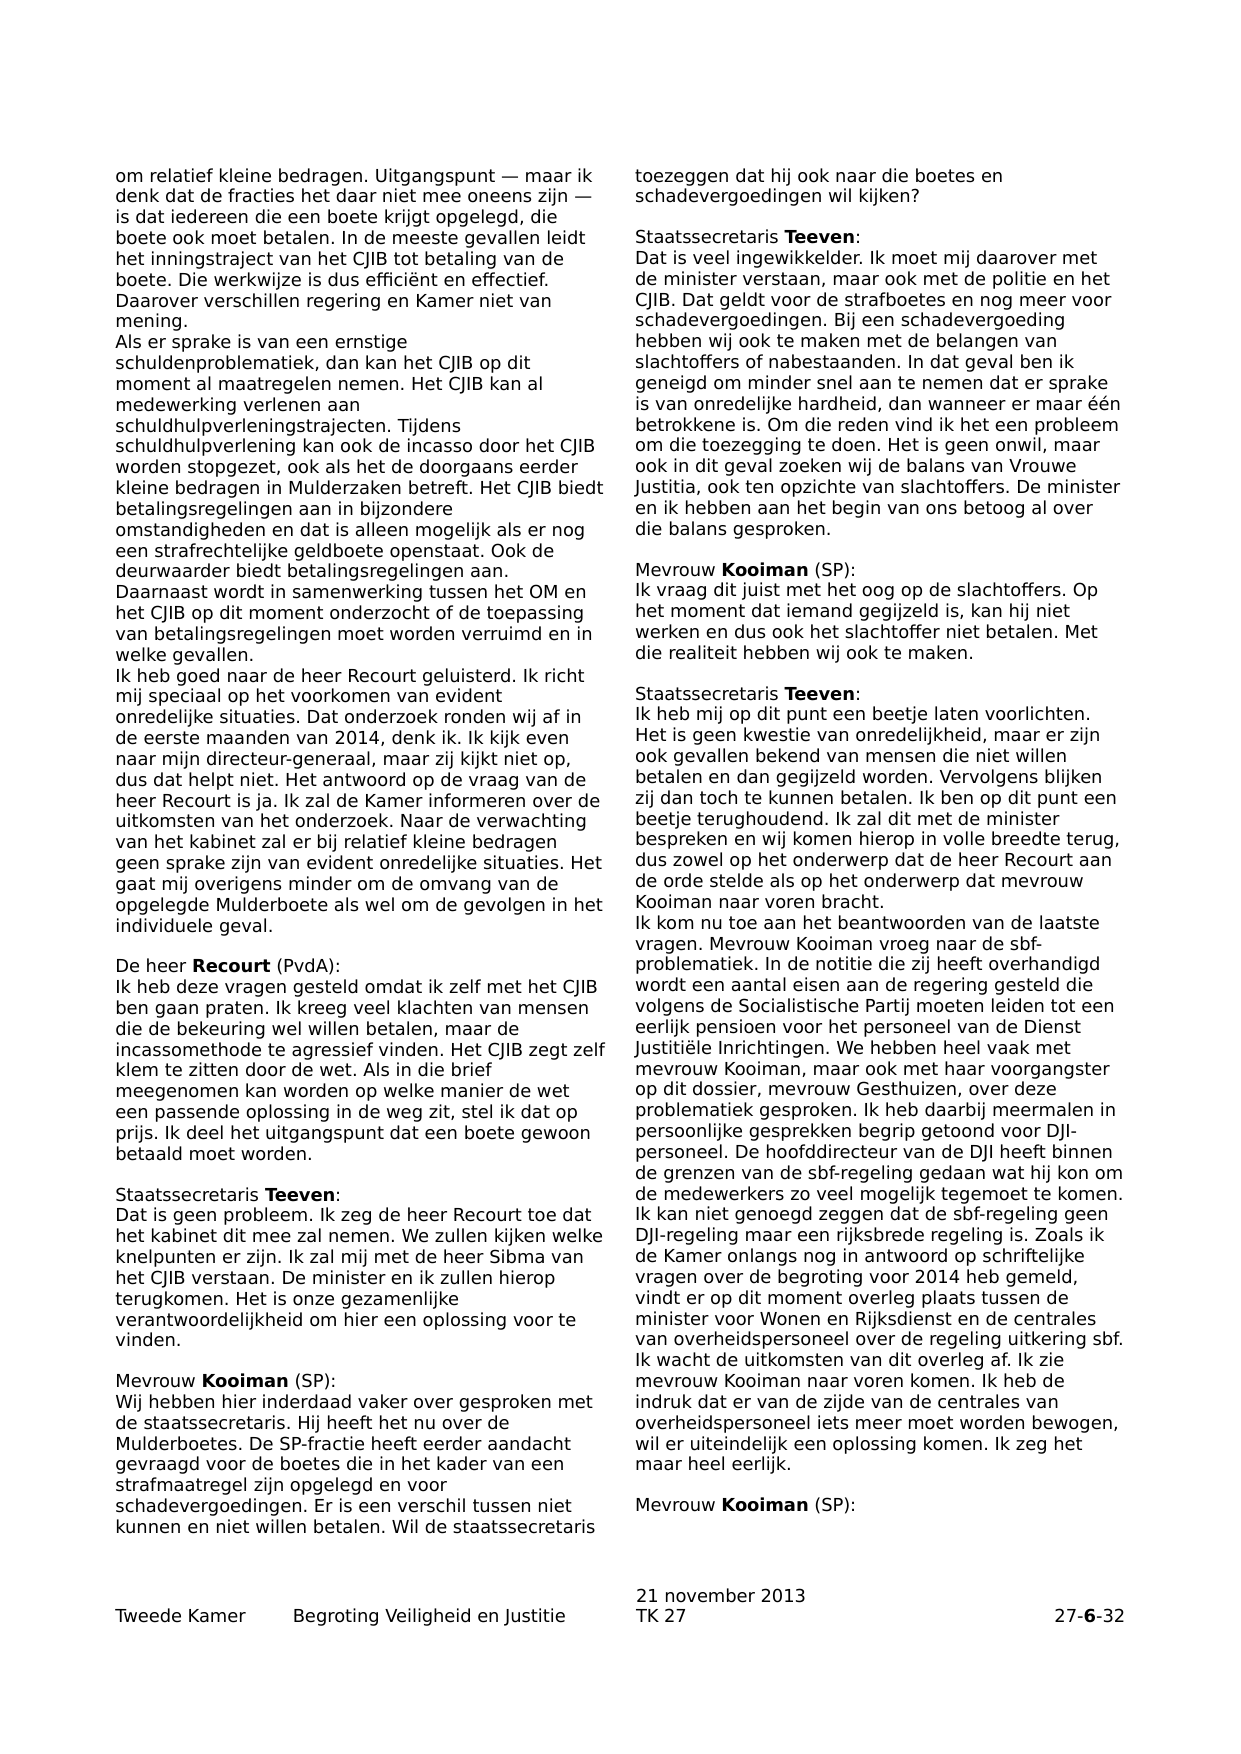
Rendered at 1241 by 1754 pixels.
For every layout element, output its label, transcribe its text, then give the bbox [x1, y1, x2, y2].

text Ik heb mij op dit punt een beetje laten voorlichten. Het is geen kwestie van onredelijkheid, maar er zijn ook gevallen bekend van mensen die niet willen betalen en dan gegijzeld worden. Vervolgens blijken zij dan toch te kunnen betalen. Ik ben op dit punt een beetje terughoudend. Ik zal dit met de minister bespreken en wij komen hierop in volle breedte terug, dus zowel op het onderwerp dat de heer Recourt aan de orde stelde als op het onderwerp dat mevrouw Kooiman naar voren bracht. [635, 704, 1125, 912]
text toezeggen dat hij ook naar die boetes en schadevergoedingen wil kijken? [635, 165, 1125, 207]
text Staatssecretaris Teeven: [115, 1184, 605, 1205]
text Dat is geen probleem. Ik zeg de heer Recourt toe dat het kabinet dit mee zal nemen. We zullen kijken welke knelpunten er zijn. Ik zal mij met de heer Sibma van het CJIB verstaan. De minister en ik zullen hierop terugkomen. Het is onze gezamenlijke verantwoordelijkheid om hier een oplossing voor te vinden. [115, 1205, 605, 1351]
text Mevrouw Kooiman (SP): [635, 559, 1125, 580]
text Staatssecretaris Teeven: [635, 683, 1125, 704]
text Ik kom nu toe aan het beantwoorden van de laatste vragen. Mevrouw Kooiman vroeg naar de sbf-problematiek. In de notitie die zij heeft overhandigd wordt een aantal eisen aan de regering gesteld die volgens de Socialistische Partij moeten leiden tot een eerlijk pensioen voor het personeel van de Dienst Justitiële Inrichtingen. We hebben heel vaak met mevrouw Kooiman, maar ook met haar voorgangster op dit dossier, mevrouw Gesthuizen, over deze problematiek gesproken. Ik heb daarbij meermalen in persoonlijke gesprekken begrip getoond voor DJI-personeel. De hoofddirecteur van de DJI heeft binnen de grenzen van de sbf-regeling gedaan wat hij kon om de medewerkers zo veel mogelijk tegemoet te komen. Ik kan niet genoegd zeggen dat de sbf-regeling geen DJI-regeling maar een rijksbrede regeling is. Zoals ik de Kamer onlangs nog in antwoord op schriftelijke vragen over de begroting voor 2014 heb gemeld, vindt er op dit moment overleg plaats tussen de minister voor Wonen en Rijksdienst en de centrales van overheidspersoneel over de regeling uitkering sbf. Ik wacht de uitkomsten van dit overleg af. Ik zie mevrouw Kooiman naar voren komen. Ik heb de indruk dat er van de zijde van de centrales van overheidspersoneel iets meer moet worden bewogen, wil er uiteindelijk een oplossing komen. Ik zeg het maar heel eerlijk. [635, 912, 1125, 1475]
text Mevrouw Kooiman (SP): [115, 1371, 605, 1392]
text Wij hebben hier inderdaad vaker over gesproken met de staatssecretaris. Hij heeft het nu over de Mulderboetes. De SP-fractie heeft eerder aandacht gevraagd voor de boetes die in het kader van een strafmaatregel zijn opgelegd en voor schadevergoedingen. Er is een verschil tussen niet kunnen en niet willen betalen. Wil de staatssecretaris [115, 1392, 605, 1537]
text Ik heb goed naar de heer Recourt geluisterd. Ik richt mij speciaal op het voorkomen van evident onredelijke situaties. Dat onderzoek ronden wij af in de eerste maanden van 2014, denk ik. Ik kijk even naar mijn directeur-generaal, maar zij kijkt niet op, dus dat helpt niet. Het antwoord op de vraag van de heer Recourt is ja. Ik zal de Kamer informeren over de uitkomsten van het onderzoek. Naar de verwachting van het kabinet zal er bij relatief kleine bedragen geen sprake zijn van evident onredelijke situaties. Het gaat mij overigens minder om de omvang van de opgelegde Mulderboete als wel om de gevolgen in het individuele geval. [115, 665, 605, 936]
text De heer Recourt (PvdA): [115, 956, 605, 977]
text Ik vraag dit juist met het oog op de slachtoffers. Op het moment dat iemand gegijzeld is, kan hij niet werken en dus ook het slachtoffer niet betalen. Met die realiteit hebben wij ook te maken. [635, 580, 1125, 663]
text Staatssecretaris Teeven: [635, 227, 1125, 248]
text om relatief kleine bedragen. Uitgangspunt — maar ik denk dat de fracties het daar niet mee oneens zijn — is dat iedereen die een boete krijgt opgelegd, die boete ook moet betalen. In de meeste gevallen leidt het inningstraject van het CJIB tot betaling van de boete. Die werkwijze is dus efficiënt en effectief. Daarover verschillen regering en Kamer niet van mening. [115, 165, 605, 332]
text Dat is veel ingewikkelder. Ik moet mij daarover met de minister verstaan, maar ook met de politie en het CJIB. Dat geldt voor de strafboetes en nog meer voor schadevergoedingen. Bij een schadevergoeding hebben wij ook te maken met de belangen van slachtoffers of nabestaanden. In dat geval ben ik geneigd om minder snel aan te nemen dat er sprake is van onredelijke hardheid, dan wanneer er maar één betrokkene is. Om die reden vind ik het een probleem om die toezegging te doen. Het is geen onwil, maar ook in dit geval zoeken wij de balans van Vrouwe Justitia, ook ten opzichte van slachtoffers. De minister en ik hebben aan het begin van ons betoog al over die balans gesproken. [635, 248, 1125, 539]
text Als er sprake is van een ernstige schuldenproblematiek, dan kan het CJIB op dit moment al maatregelen nemen. Het CJIB kan al medewerking verlenen aan schuldhulpverleningstrajecten. Tijdens schuldhulpverlening kan ook de incasso door het CJIB worden stopgezet, ook als het de doorgaans eerder kleine bedragen in Mulderzaken betreft. Het CJIB biedt betalingsregelingen aan in bijzondere omstandigheden en dat is alleen mogelijk als er nog een strafrechtelijke geldboete openstaat. Ook de deurwaarder biedt betalingsregelingen aan. Daarnaast wordt in samenwerking tussen het OM en het CJIB op dit moment onderzocht of de toepassing van betalingsregelingen moet worden verruimd en in welke gevallen. [115, 332, 605, 665]
text Mevrouw Kooiman (SP): [635, 1495, 1125, 1516]
text Ik heb deze vragen gesteld omdat ik zelf met het CJIB ben gaan praten. Ik kreeg veel klachten van mensen die de bekeuring wel willen betalen, maar de incassomethode te agressief vinden. Het CJIB zegt zelf klem te zitten door de wet. Als in die brief meegenomen kan worden op welke manier de wet een passende oplossing in de weg zit, stel ik dat op prijs. Ik deel het uitgangspunt dat een boete gewoon betaald moet worden. [115, 977, 605, 1164]
